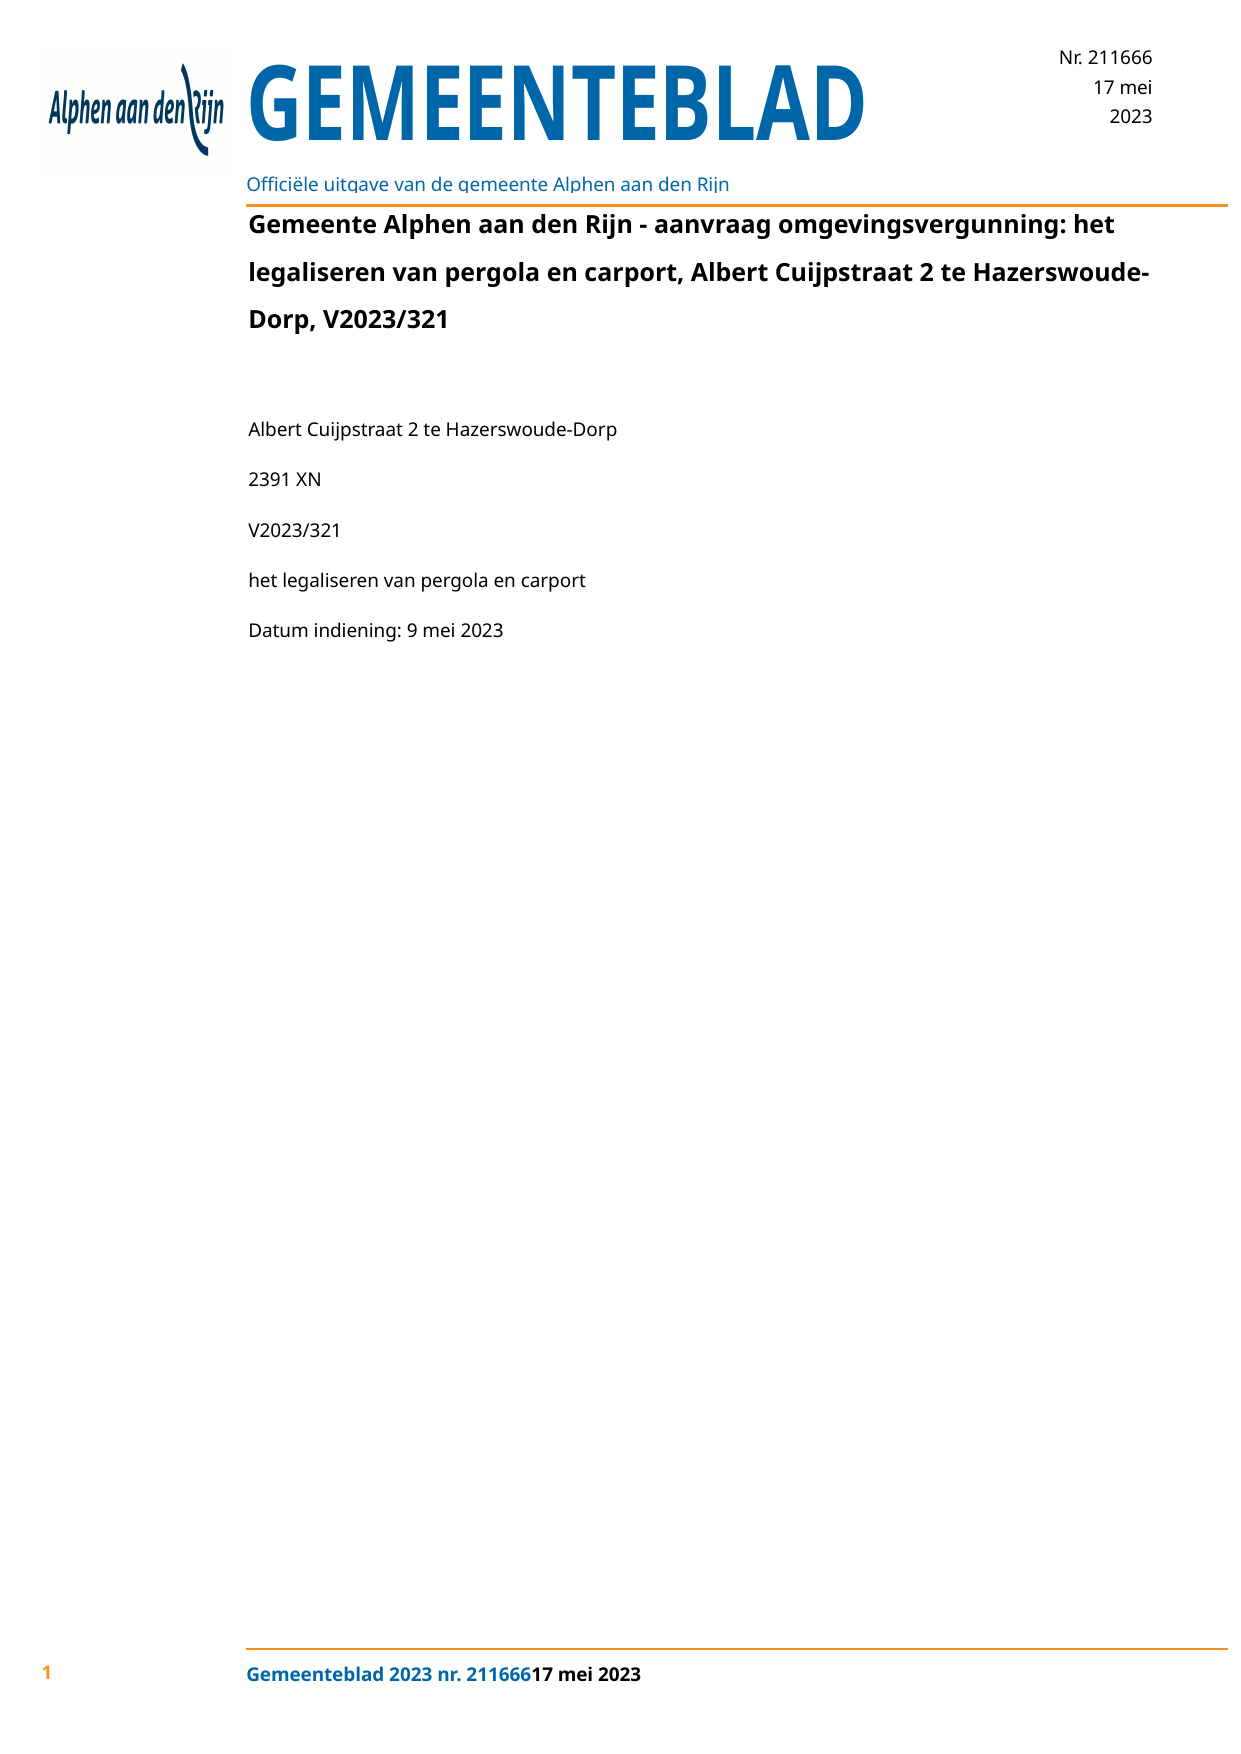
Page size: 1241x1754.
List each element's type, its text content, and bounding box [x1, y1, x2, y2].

text Albert Cuijpstraat 2 te Hazerswoude-Dorp [248, 416, 1152, 442]
text V2023/321 [248, 517, 1152, 542]
picture [41, 47, 231, 172]
text het legaliseren van pergola en carport [248, 567, 1152, 593]
text 2391 XN [248, 466, 1152, 492]
text Gemeente Alphen aan den Rijn - aanvraag omgevingsvergunning: het legaliseren van pergola en carport, Albert Cuijpstraat 2 te Hazerswoude-Dorp, V2023/321 [248, 207, 1152, 336]
text Datum indiening: 9 mei 2023 [248, 618, 1152, 643]
